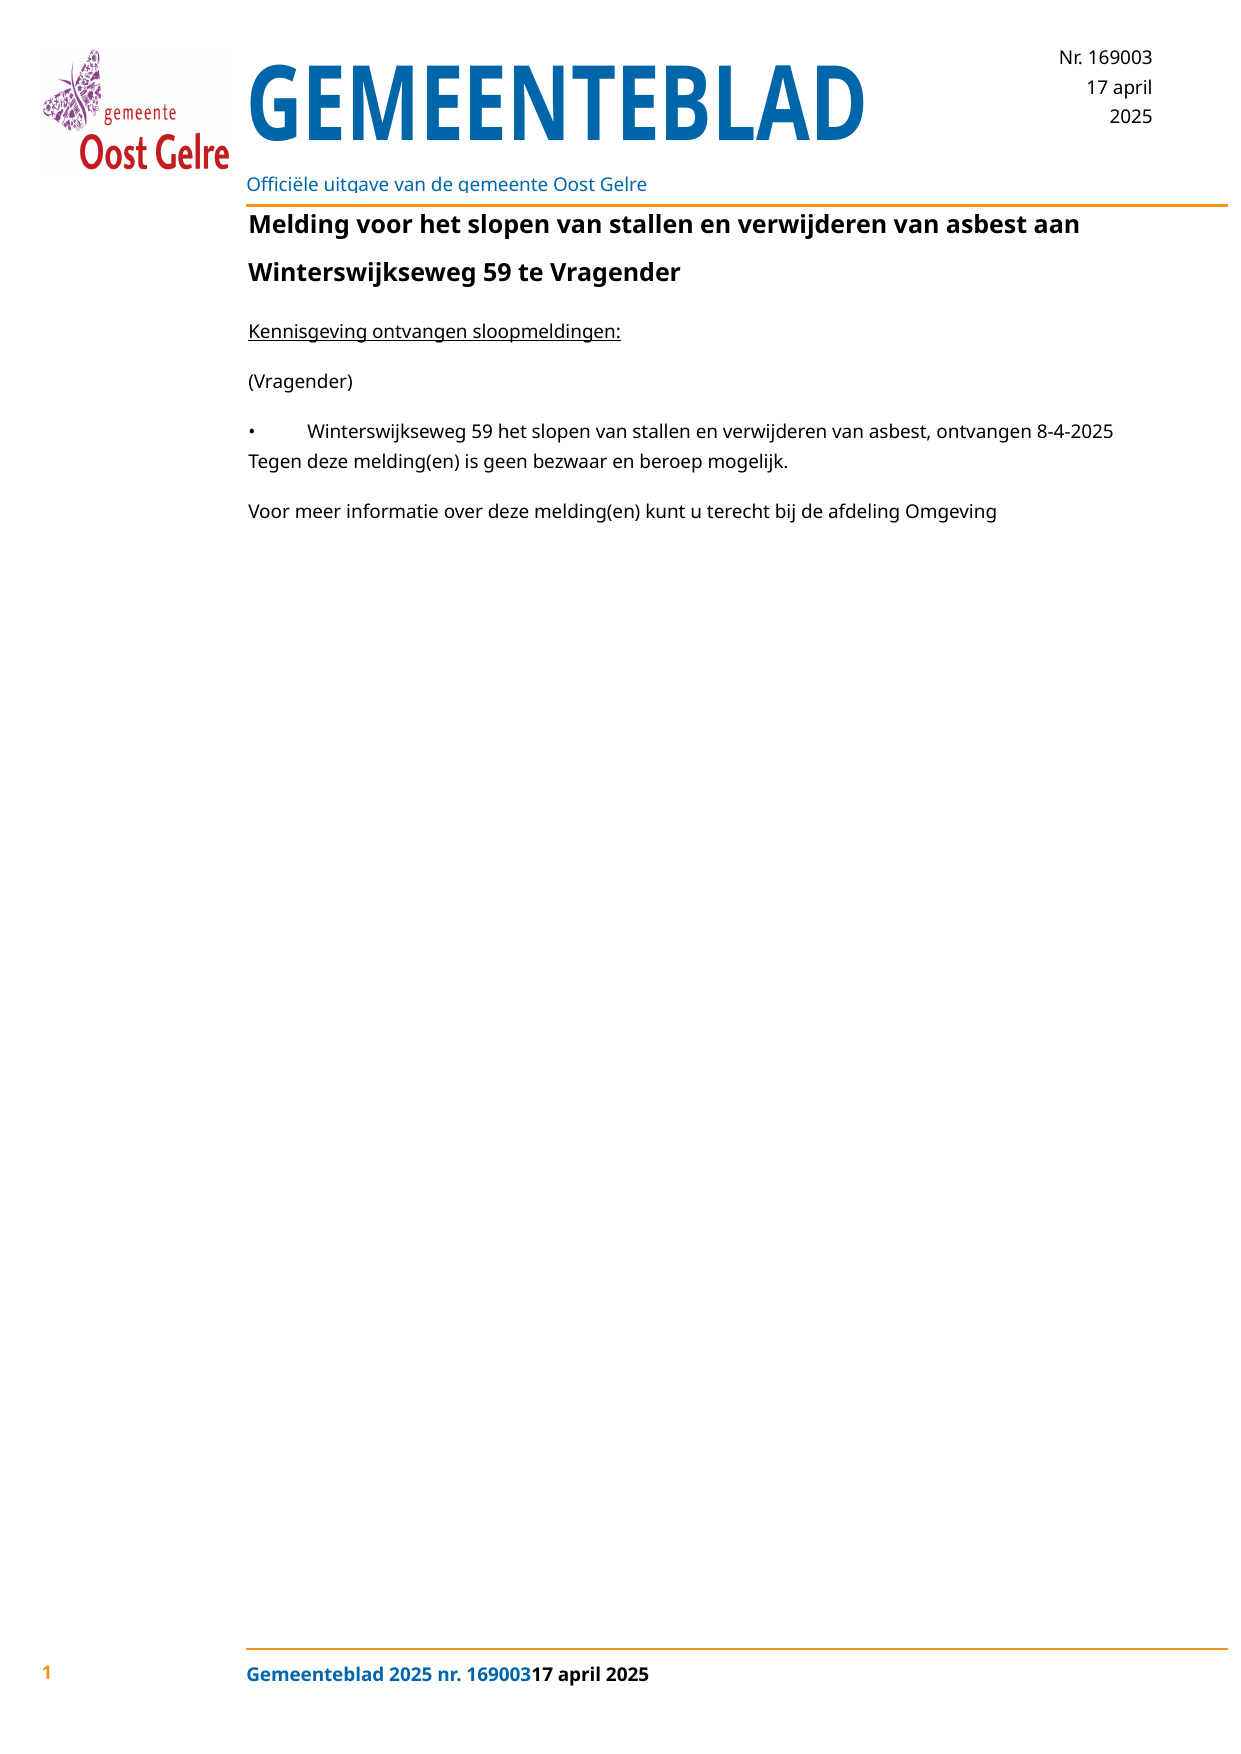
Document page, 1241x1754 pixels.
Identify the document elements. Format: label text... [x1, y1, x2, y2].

text Kennisgeving ontvangen sloopmeldingen: [248, 318, 1152, 344]
list Winterswijkseweg 59 het slopen van stallen en verwijderen van asbest, ontvangen 8-4-2025 [248, 419, 1152, 444]
picture [41, 47, 231, 172]
text Voor meer informatie over deze melding(en) kunt u terecht bij de afdeling Omgeving [248, 499, 1152, 524]
text Melding voor het slopen van stallen en verwijderen van asbest aan Winterswijkseweg 59 te Vragender [248, 207, 1152, 288]
text Tegen deze melding(en) is geen bezwaar en beroep mogelijk. [248, 448, 1152, 474]
text (Vragender) [248, 368, 1152, 394]
